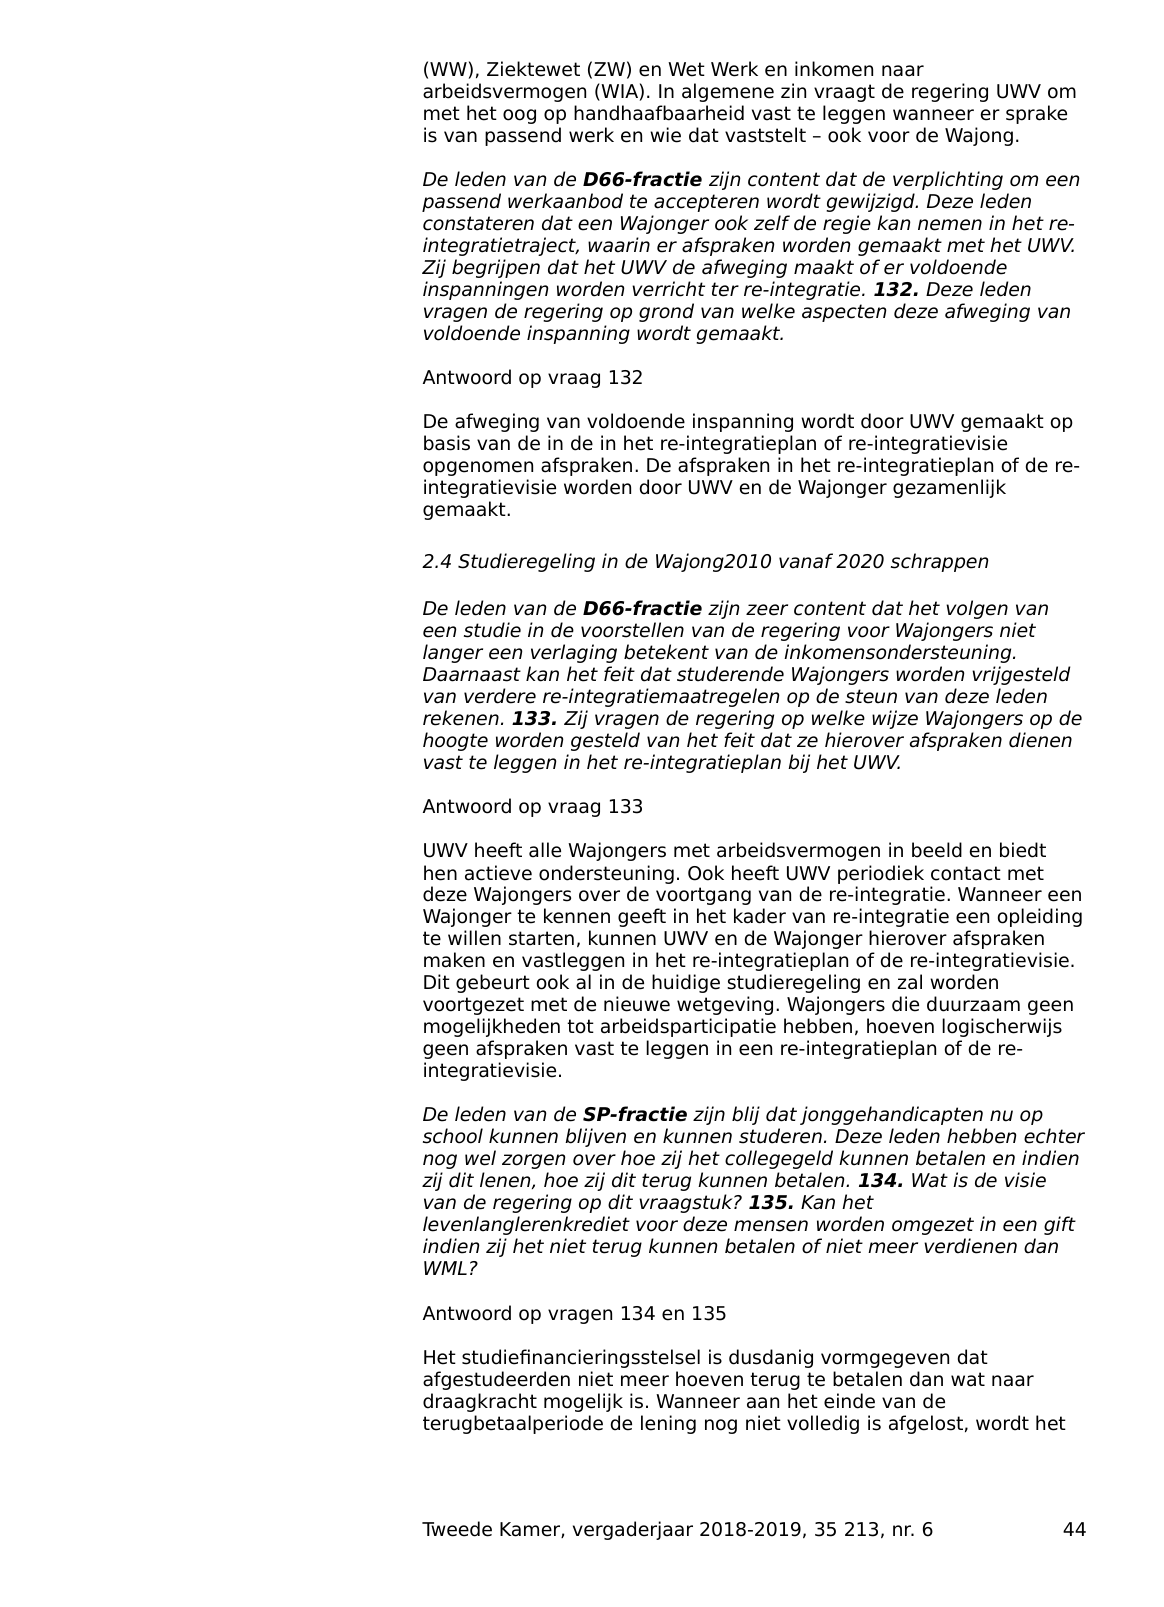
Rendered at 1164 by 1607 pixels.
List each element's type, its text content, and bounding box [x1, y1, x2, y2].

text Het studiefinancieringsstelsel is dusdanig vormgegeven dat afgestudeerden niet meer hoeven terug te betalen dan wat naar draagkracht mogelijk is. Wanneer aan het einde van de terugbetaalperiode de lening nog niet volledig is afgelost, wordt het [422, 1347, 1087, 1434]
subtitle 2.4 Studieregeling in de Wajong2010 vanaf 2020 schrappen [422, 551, 1087, 573]
text De leden van de SP-fractie zijn blij dat jonggehandicapten nu op school kunnen blijven en kunnen studeren. Deze leden hebben echter nog wel zorgen over hoe zij het collegegeld kunnen betalen en indien zij dit lenen, hoe zij dit terug kunnen betalen. 134. Wat is de visie van de regering op dit vraagstuk? 135. Kan het levenlanglerenkrediet voor deze mensen worden omgezet in een gift indien zij het niet terug kunnen betalen of niet meer verdienen dan WML? [422, 1104, 1087, 1280]
text De leden van de D66-fractie zijn zeer content dat het volgen van een studie in de voorstellen van de regering voor Wajongers niet langer een verlaging betekent van de inkomensondersteuning. Daarnaast kan het feit dat studerende Wajongers worden vrijgesteld van verdere re-integratiemaatregelen op de steun van deze leden rekenen. 133. Zij vragen de regering op welke wijze Wajongers op de hoogte worden gesteld van het feit dat ze hierover afspraken dienen vast te leggen in het re-integratieplan bij het UWV. [422, 598, 1087, 774]
text De afweging van voldoende inspanning wordt door UWV gemaakt op basis van de in de in het re-integratieplan of re-integratievisie opgenomen afspraken. De afspraken in het re-integratieplan of de re-integratievisie worden door UWV en de Wajonger gezamenlijk gemaakt. [422, 411, 1087, 521]
text Antwoord op vraag 132 [422, 367, 1087, 389]
text UWV heeft alle Wajongers met arbeidsvermogen in beeld en biedt hen actieve ondersteuning. Ook heeft UWV periodiek contact met deze Wajongers over de voortgang van de re-integratie. Wanneer een Wajonger te kennen geeft in het kader van re-integratie een opleiding te willen starten, kunnen UWV en de Wajonger hierover afspraken maken en vastleggen in het re-integratieplan of de re-integratievisie. Dit gebeurt ook al in de huidige studieregeling en zal worden voortgezet met de nieuwe wetgeving. Wajongers die duurzaam geen mogelijkheden tot arbeidsparticipatie hebben, hoeven logischerwijs geen afspraken vast te leggen in een re-integratieplan of de re-integratievisie. [422, 840, 1087, 1082]
text De leden van de D66-fractie zijn content dat de verplichting om een passend werkaanbod te accepteren wordt gewijzigd. Deze leden constateren dat een Wajonger ook zelf de regie kan nemen in het re-integratietraject, waarin er afspraken worden gemaakt met het UWV. Zij begrijpen dat het UWV de afweging maakt of er voldoende inspanningen worden verricht ter re-integratie. 132. Deze leden vragen de regering op grond van welke aspecten deze afweging van voldoende inspanning wordt gemaakt. [422, 169, 1087, 345]
text Antwoord op vragen 134 en 135 [422, 1302, 1087, 1324]
text (WW), Ziektewet (ZW) en Wet Werk en inkomen naar arbeidsvermogen (WIA). In algemene zin vraagt de regering UWV om met het oog op handhaafbaarheid vast te leggen wanneer er sprake is van passend werk en wie dat vaststelt – ook voor de Wajong. [422, 59, 1087, 147]
text Antwoord op vraag 133 [422, 796, 1087, 818]
